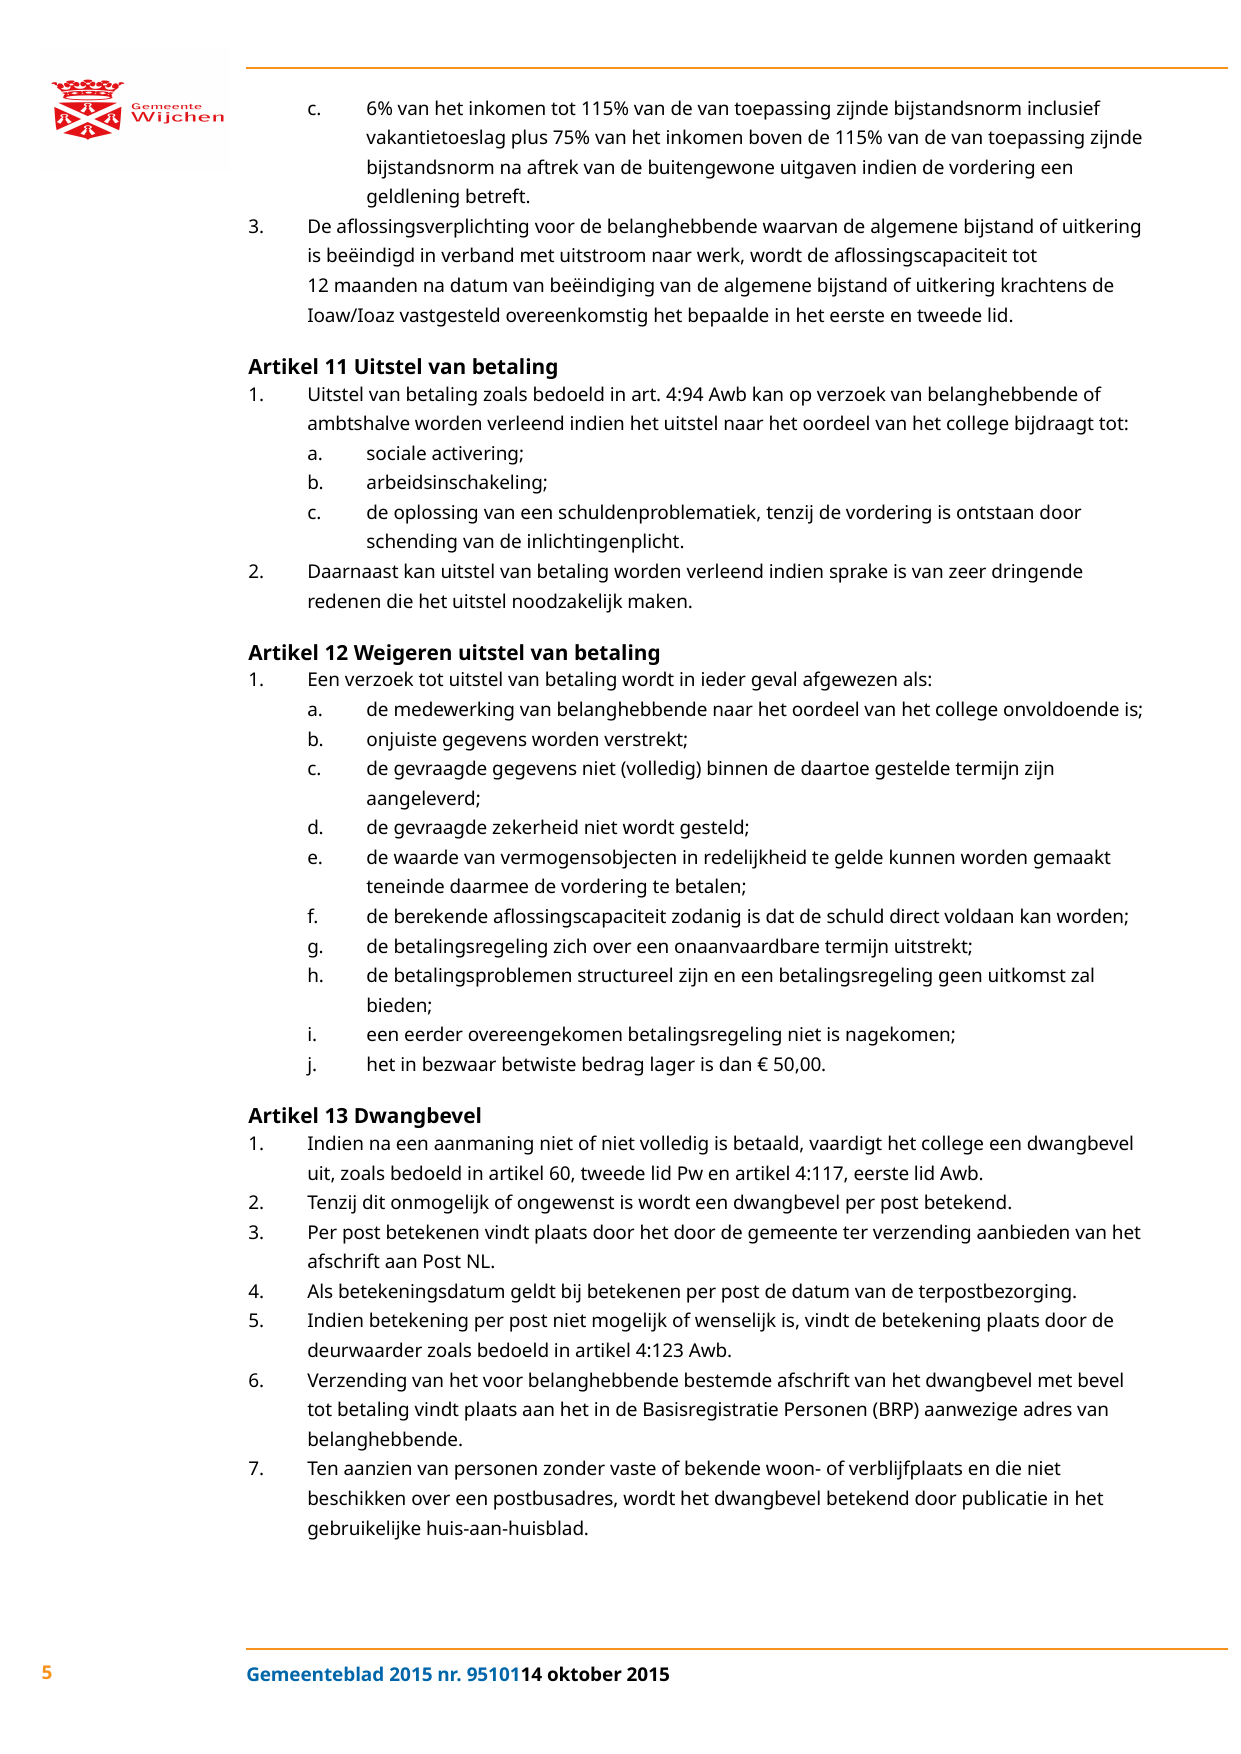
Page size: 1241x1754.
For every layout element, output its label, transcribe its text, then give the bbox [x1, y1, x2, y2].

list Indien na een aanmaning niet of niet volledig is betaald, vaardigt het college een dwangbevel uit, zoals bedoeld in artikel 60, tweede lid Pw en artikel 4:117, eerste lid Awb. [248, 1130, 1152, 1185]
list Indien betekening per post niet mogelijk of wenselijk is, vindt de betekening plaats door de deurwaarder zoals bedoeld in artikel 4:123 Awb. [248, 1308, 1152, 1363]
list Ten aanzien van personen zonder vaste of bekende woon- of verblijfplaats en die niet beschikken over een postbusadres, wordt het dwangbevel betekend door publicatie in het gebruikelijke huis-aan-huisblad. [248, 1456, 1152, 1540]
list de berekende aflossingscapaciteit zodanig is dat de schuld direct voldaan kan worden; [307, 903, 1152, 929]
text Artikel 12 Weigeren uitstel van betaling [248, 638, 1152, 667]
list Daarnaast kan uitstel van betaling worden verleend indien sprake is van zeer dringende redenen die het uitstel noodzakelijk maken. [248, 558, 1152, 613]
list De aflossingsverplichting voor de belanghebbende waarvan de algemene bijstand of uitkering is beëindigd in verband met uitstroom naar werk, wordt de aflossingscapaciteit tot 12 maanden na datum van beëindiging van de algemene bijstand of uitkering krachtens de Ioaw/Ioaz vastgesteld overeenkomstig het bepaalde in het eerste en tweede lid. [248, 213, 1152, 328]
list een eerder overeengekomen betalingsregeling niet is nagekomen; [307, 1022, 1152, 1047]
list de gevraagde gegevens niet (volledig) binnen de daartoe gestelde termijn zijn aangeleverd; [307, 755, 1152, 811]
picture [41, 47, 231, 172]
list de oplossing van een schuldenproblematiek, tenzij de vordering is ontstaan door schending van de inlichtingenplicht. [307, 499, 1152, 554]
text Artikel 13 Dwangbevel [248, 1102, 1152, 1130]
list de gevraagde zekerheid niet wordt gesteld; [307, 814, 1152, 840]
list de betalingsproblemen structureel zijn en een betalingsregeling geen uitkomst zal bieden; [307, 962, 1152, 1018]
list Een verzoek tot uitstel van betaling wordt in ieder geval afgewezen als: [248, 667, 1152, 692]
list de medewerking van belanghebbende naar het oordeel van het college onvoldoende is; [307, 696, 1152, 722]
list de waarde van vermogensobjecten in redelijkheid te gelde kunnen worden gemaakt teneinde daarmee de vordering te betalen; [307, 844, 1152, 899]
list de betalingsregeling zich over een onaanvaardbare termijn uitstrekt; [307, 933, 1152, 959]
list Uitstel van betaling zoals bedoeld in art. 4:94 Awb kan op verzoek van belanghebbende of ambtshalve worden verleend indien het uitstel naar het oordeel van het college bijdraagt tot: [248, 381, 1152, 436]
list sociale activering; [307, 440, 1152, 466]
list Verzending van het voor belanghebbende bestemde afschrift van het dwangbevel met bevel tot betaling vindt plaats aan het in de Basisregistratie Personen (BRP) aanwezige adres van belanghebbende. [248, 1367, 1152, 1452]
list Tenzij dit onmogelijk of ongewenst is wordt een dwangbevel per post betekend. [248, 1189, 1152, 1215]
list het in bezwaar betwiste bedrag lager is dan € 50,00. [307, 1051, 1152, 1077]
list 6% van het inkomen tot 115% van de van toepassing zijnde bijstandsnorm inclusief vakantietoeslag plus 75% van het inkomen boven de 115% van de van toepassing zijnde bijstandsnorm na aftrek van de buitengewone uitgaven indien de vordering een geldlening betreft. [307, 95, 1152, 209]
list Als betekeningsdatum geldt bij betekenen per post de datum van de terpostbezorging. [248, 1278, 1152, 1304]
list arbeidsinschakeling; [307, 469, 1152, 495]
list onjuiste gegevens worden verstrekt; [307, 726, 1152, 752]
text Artikel 11 Uitstel van betaling [248, 352, 1152, 381]
list Per post betekenen vindt plaats door het door de gemeente ter verzending aanbieden van het afschrift aan Post NL. [248, 1219, 1152, 1274]
